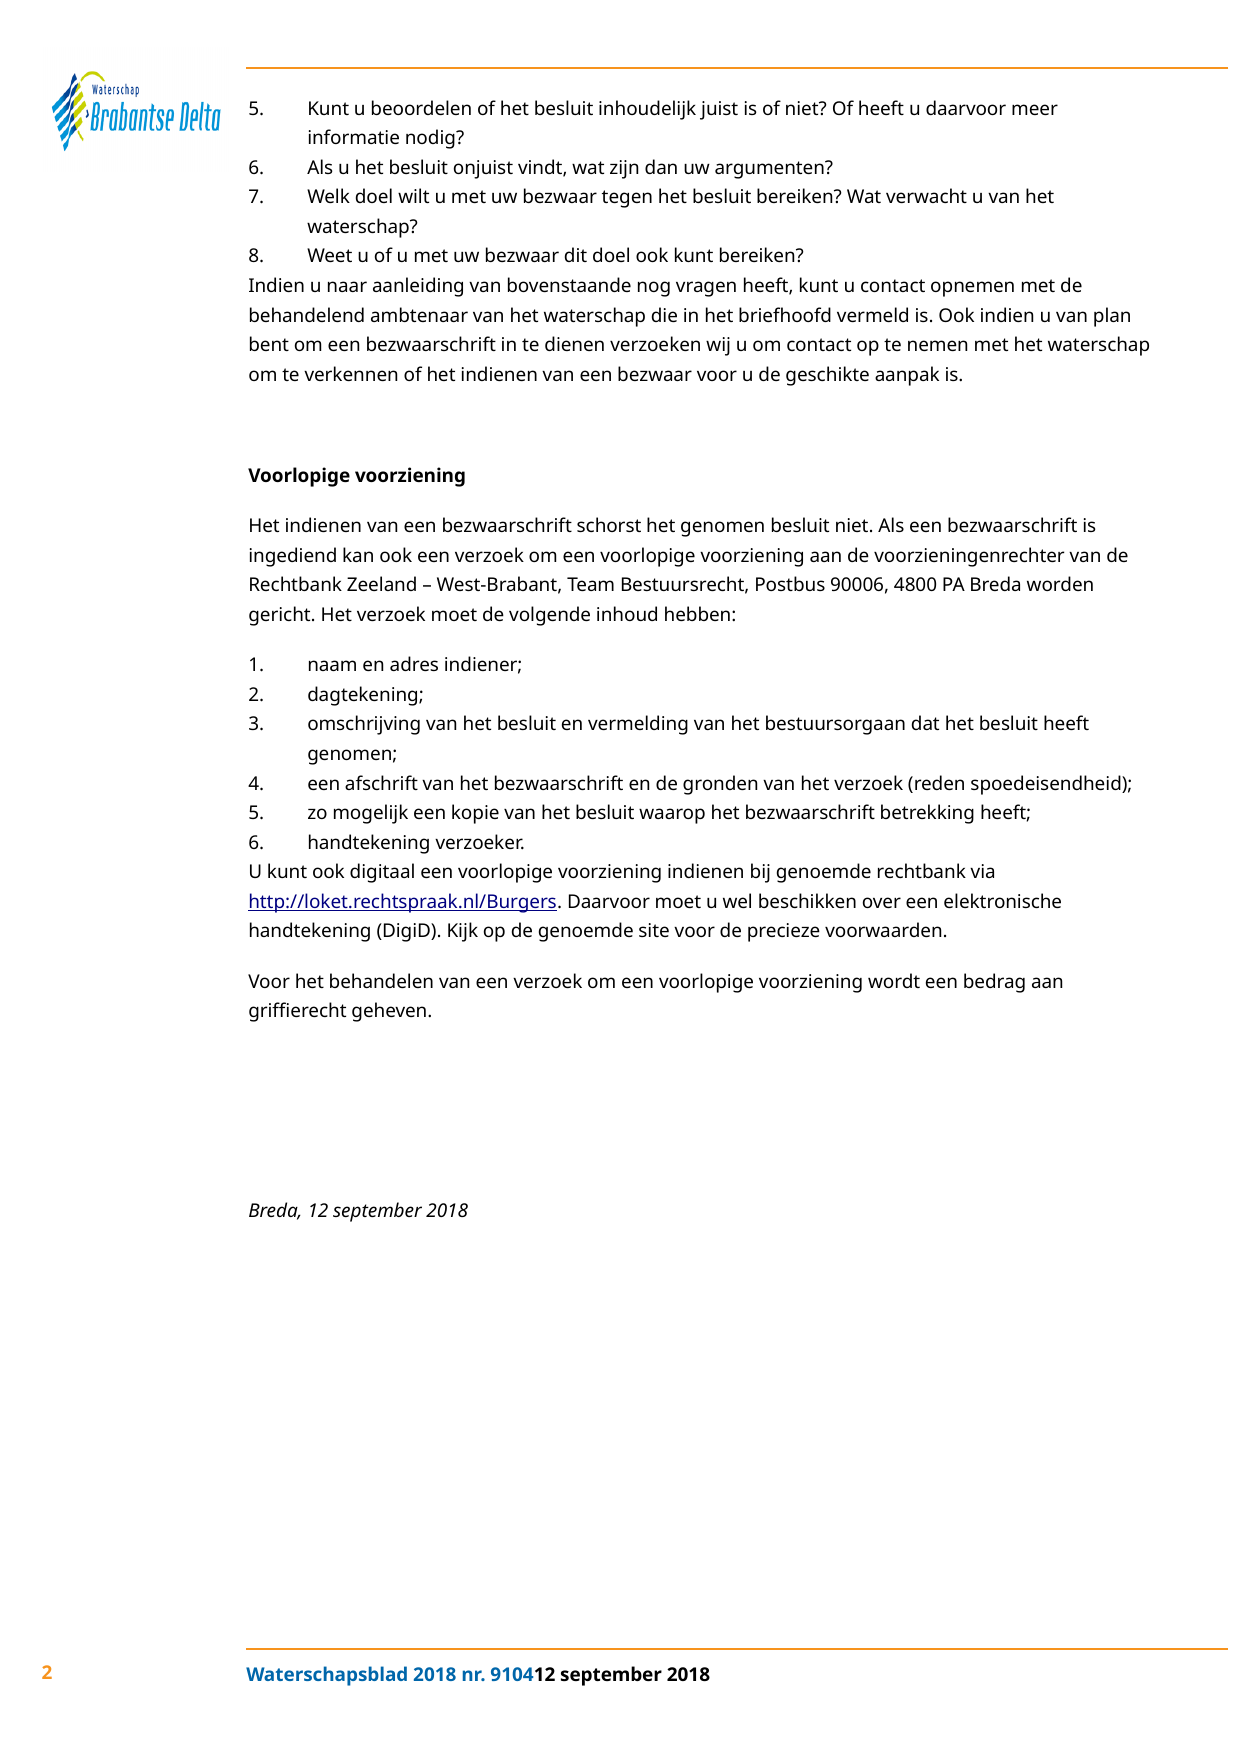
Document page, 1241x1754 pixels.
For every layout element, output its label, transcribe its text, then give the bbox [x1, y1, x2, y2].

list zo mogelijk een kopie van het besluit waarop het bezwaarschrift betrekking heeft; [248, 799, 1152, 825]
list Als u het besluit onjuist vindt, wat zijn dan uw argumenten? [248, 154, 1152, 180]
list dagtekening; [248, 681, 1152, 707]
list naam en adres indiener; [248, 651, 1152, 677]
text Het indienen van een bezwaarschrift schorst het genomen besluit niet. Als een bezwaarschrift is ingediend kan ook een verzoek om een voorlopige voorziening aan de voorzieningenrechter van de Rechtbank Zeeland – West-Brabant, Team Bestuursrecht, Postbus 90006, 4800 PA Breda worden gericht. Het verzoek moet de volgende inhoud hebben: [248, 512, 1152, 627]
picture [41, 47, 231, 172]
list omschrijving van het besluit en vermelding van het bestuursorgaan dat het besluit heeft genomen; [248, 711, 1152, 766]
list handtekening verzoeker. [248, 829, 1152, 855]
text Breda, 12 september 2018 [248, 1197, 1152, 1222]
list Kunt u beoordelen of het besluit inhoudelijk juist is of niet? Of heeft u daarvoor meer informatie nodig? [248, 95, 1152, 150]
text Voor het behandelen van een verzoek om een voorlopige voorziening wordt een bedrag aan griffierecht geheven. [248, 968, 1152, 1023]
list Welk doel wilt u met uw bezwaar tegen het besluit bereiken? Wat verwacht u van het waterschap? [248, 183, 1152, 239]
text U kunt ook digitaal een voorlopige voorziening indienen bij genoemde rechtbank via http://loket.rechtspraak.nl/Burgers. Daarvoor moet u wel beschikken over een elektronische handtekening (DigiD). Kijk op de genoemde site voor de precieze voorwaarden. [248, 858, 1152, 943]
list een afschrift van het bezwaarschrift en de gronden van het verzoek (reden spoedeisendheid); [248, 770, 1152, 796]
text Indien u naar aanleiding van bovenstaande nog vragen heeft, kunt u contact opnemen met de behandelend ambtenaar van het waterschap die in het briefhoofd vermeld is. Ook indien u van plan bent om een bezwaarschrift in te dienen verzoeken wij u om contact op te nemen met het waterschap om te verkennen of het indienen van een bezwaar voor u de geschikte aanpak is. [248, 272, 1152, 387]
text Voorlopige voorziening [248, 462, 1152, 488]
list Weet u of u met uw bezwaar dit doel ook kunt bereiken? [248, 243, 1152, 268]
